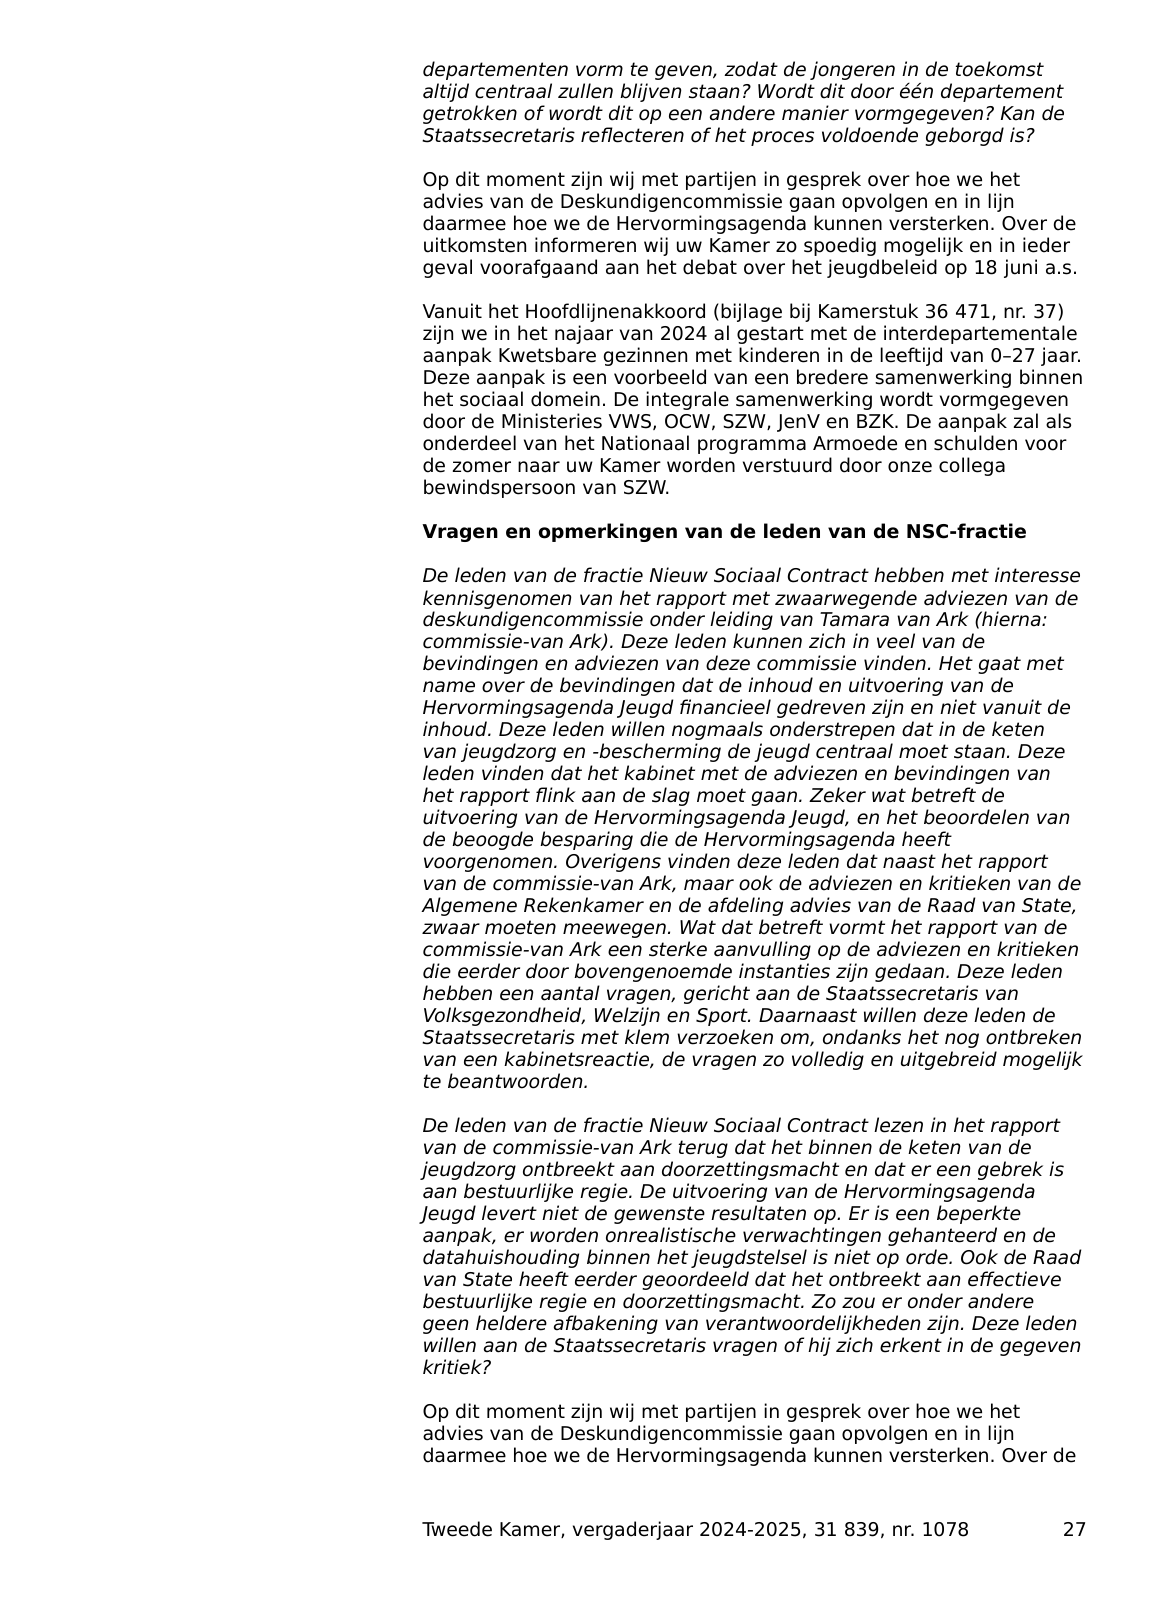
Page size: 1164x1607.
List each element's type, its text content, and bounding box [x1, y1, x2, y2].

text De leden van de fractie Nieuw Sociaal Contract hebben met interesse kennisgenomen van het rapport met zwaarwegende adviezen van de deskundigencommissie onder leiding van Tamara van Ark (hierna: commissie-van Ark). Deze leden kunnen zich in veel van de bevindingen en adviezen van deze commissie vinden. Het gaat met name over de bevindingen dat de inhoud en uitvoering van de Hervormingsagenda Jeugd financieel gedreven zijn en niet vanuit de inhoud. Deze leden willen nogmaals onderstrepen dat in de keten van jeugdzorg en -bescherming de jeugd centraal moet staan. Deze leden vinden dat het kabinet met de adviezen en bevindingen van het rapport flink aan de slag moet gaan. Zeker wat betreft de uitvoering van de Hervormingsagenda Jeugd, en het beoordelen van de beoogde besparing die de Hervormingsagenda heeft voorgenomen. Overigens vinden deze leden dat naast het rapport van de commissie-van Ark, maar ook de adviezen en kritieken van de Algemene Rekenkamer en de afdeling advies van de Raad van State, zwaar moeten meewegen. Wat dat betreft vormt het rapport van de commissie-van Ark een sterke aanvulling op de adviezen en kritieken die eerder door bovengenoemde instanties zijn gedaan. Deze leden hebben een aantal vragen, gericht aan de Staatssecretaris van Volksgezondheid, Welzijn en Sport. Daarnaast willen deze leden de Staatssecretaris met klem verzoeken om, ondanks het nog ontbreken van een kabinetsreactie, de vragen zo volledig en uitgebreid mogelijk te beantwoorden. [422, 565, 1087, 1093]
text Vanuit het Hoofdlijnenakkoord (bijlage bij Kamerstuk 36 471, nr. 37) zijn we in het najaar van 2024 al gestart met de interdepartementale aanpak Kwetsbare gezinnen met kinderen in de leeftijd van 0–27 jaar. Deze aanpak is een voorbeeld van een bredere samenwerking binnen het sociaal domein. De integrale samenwerking wordt vormgegeven door de Ministeries VWS, OCW, SZW, JenV en BZK. De aanpak zal als onderdeel van het Nationaal programma Armoede en schulden voor de zomer naar uw Kamer worden verstuurd door onze collega bewindspersoon van SZW. [422, 301, 1087, 499]
text departementen vorm te geven, zodat de jongeren in de toekomst altijd centraal zullen blijven staan? Wordt dit door één departement getrokken of wordt dit op een andere manier vormgegeven? Kan de Staatssecretaris reflecteren of het proces voldoende geborgd is? [422, 59, 1087, 147]
text Op dit moment zijn wij met partijen in gesprek over hoe we het advies van de Deskundigencommissie gaan opvolgen en in lijn daarmee hoe we de Hervormingsagenda kunnen versterken. Over de uitkomsten informeren wij uw Kamer zo spoedig mogelijk en in ieder geval voorafgaand aan het debat over het jeugdbeleid op 18 juni a.s. [422, 169, 1087, 279]
subtitle Vragen en opmerkingen van de leden van de NSC-fractie [422, 521, 1087, 543]
text Op dit moment zijn wij met partijen in gesprek over hoe we het advies van de Deskundigencommissie gaan opvolgen en in lijn daarmee hoe we de Hervormingsagenda kunnen versterken. Over de [422, 1401, 1087, 1467]
text De leden van de fractie Nieuw Sociaal Contract lezen in het rapport van de commissie-van Ark terug dat het binnen de keten van de jeugdzorg ontbreekt aan doorzettingsmacht en dat er een gebrek is aan bestuurlijke regie. De uitvoering van de Hervormingsagenda Jeugd levert niet de gewenste resultaten op. Er is een beperkte aanpak, er worden onrealistische verwachtingen gehanteerd en de datahuishouding binnen het jeugdstelsel is niet op orde. Ook de Raad van State heeft eerder geoordeeld dat het ontbreekt aan effectieve bestuurlijke regie en doorzettingsmacht. Zo zou er onder andere geen heldere afbakening van verantwoordelijkheden zijn. Deze leden willen aan de Staatssecretaris vragen of hij zich erkent in de gegeven kritiek? [422, 1115, 1087, 1379]
